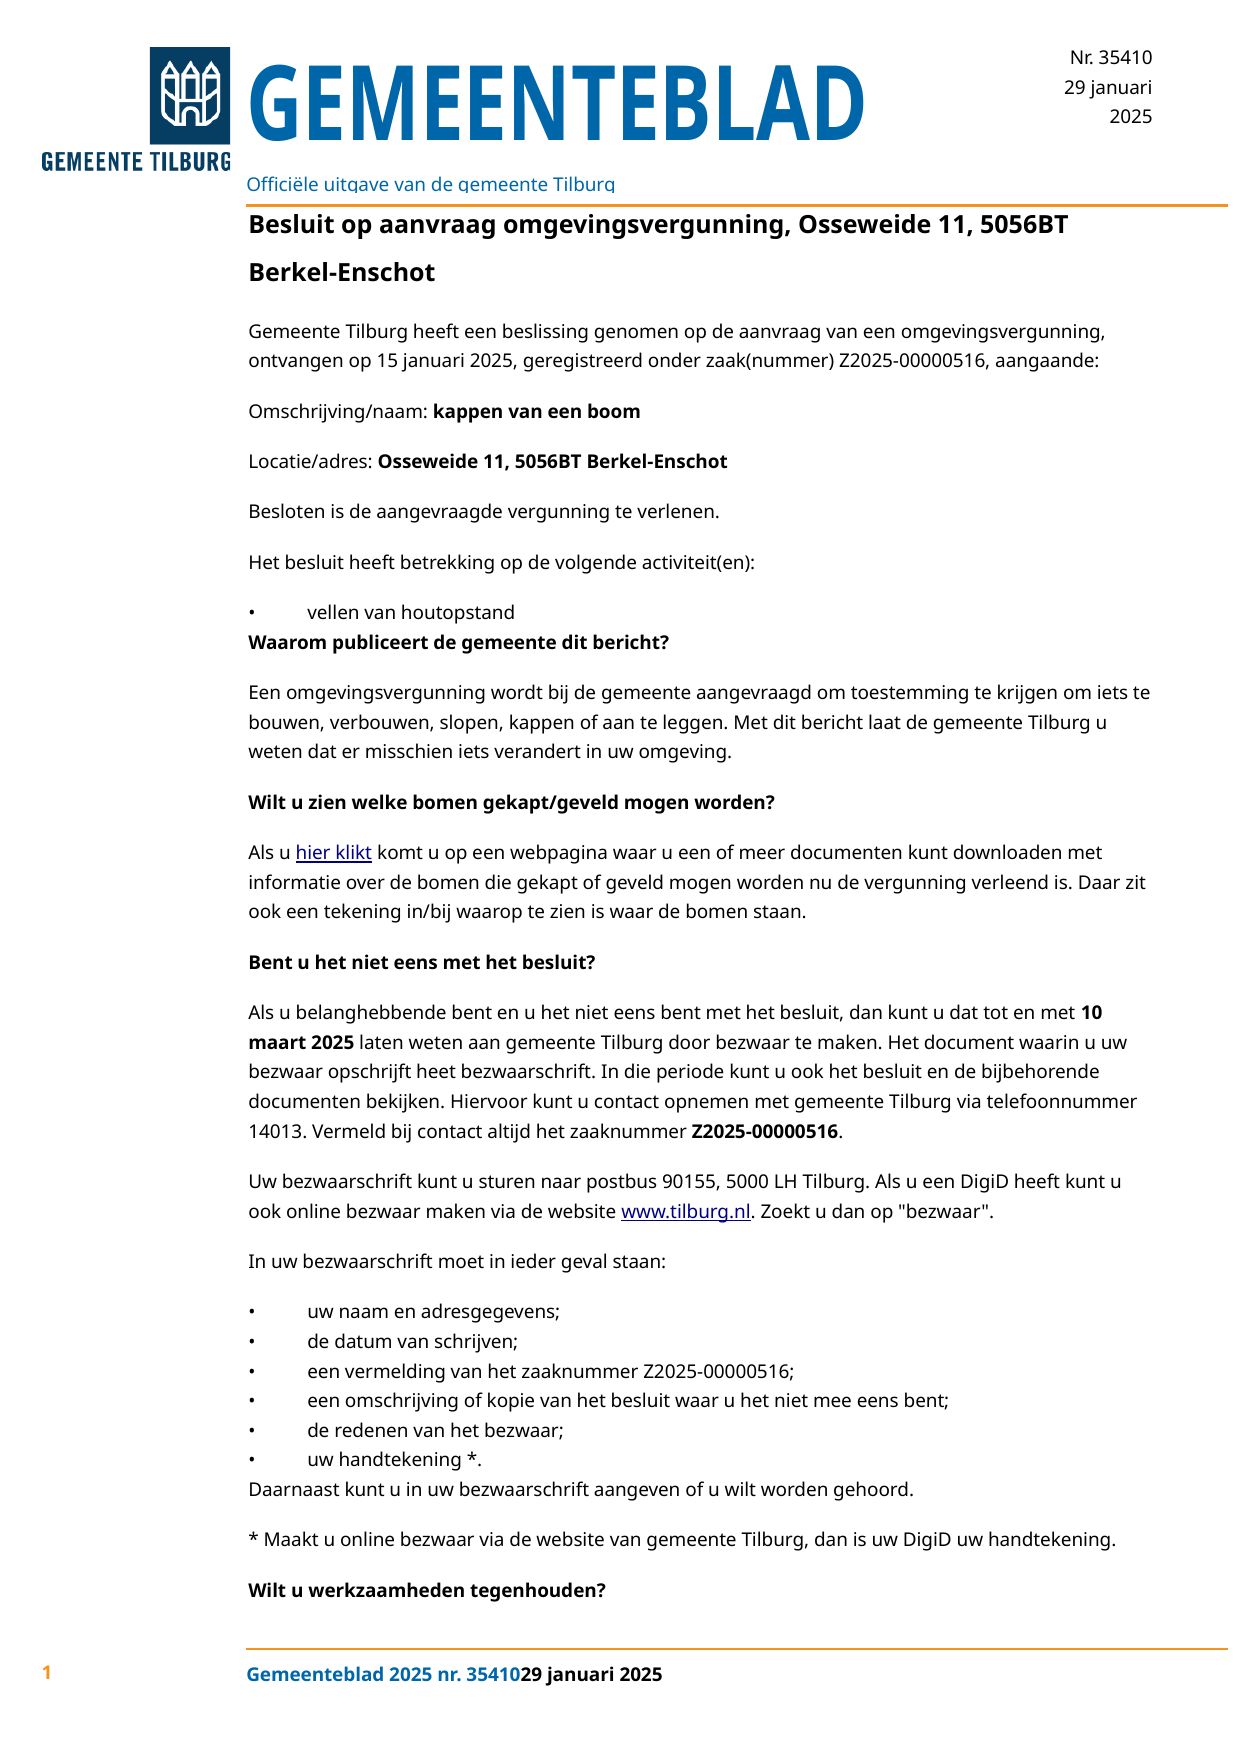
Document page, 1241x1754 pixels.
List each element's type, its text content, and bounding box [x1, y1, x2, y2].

text Bent u het niet eens met het besluit? [248, 949, 1152, 975]
picture [41, 47, 231, 172]
list de datum van schrijven; [248, 1328, 1152, 1354]
text In uw bezwaarschrift moet in ieder geval staan: [248, 1248, 1152, 1274]
text Het besluit heeft betrekking op de volgende activiteit(en): [248, 549, 1152, 575]
text Als u hier klikt komt u op een webpagina waar u een of meer documenten kunt downloaden met informatie over de bomen die gekapt of geveld mogen worden nu de vergunning verleend is. Daar zit ook een tekening in/bij waarop te zien is waar de bomen staan. [248, 839, 1152, 924]
text Gemeente Tilburg heeft een beslissing genomen op de aanvraag van een omgevingsvergunning, ontvangen op 15 januari 2025, geregistreerd onder zaak(nummer) Z2025-00000516, aangaande: [248, 318, 1152, 373]
text Locatie/adres: Osseweide 11, 5056BT Berkel-Enschot [248, 448, 1152, 474]
text Daarnaast kunt u in uw bezwaarschrift aangeven of u wilt worden gehoord. [248, 1476, 1152, 1502]
text Een omgevingsvergunning wordt bij de gemeente aangevraagd om toestemming te krijgen om iets te bouwen, verbouwen, slopen, kappen of aan te leggen. Met dit bericht laat de gemeente Tilburg u weten dat er misschien iets verandert in uw omgeving. [248, 679, 1152, 764]
text Waarom publiceert de gemeente dit bericht? [248, 629, 1152, 655]
text * Maakt u online bezwaar via de website van gemeente Tilburg, dan is uw DigiD uw handtekening. [248, 1527, 1152, 1552]
text Wilt u werkzaamheden tegenhouden? [248, 1577, 1152, 1603]
list uw handtekening *. [248, 1447, 1152, 1472]
list vellen van houtopstand [248, 599, 1152, 625]
text Wilt u zien welke bomen gekapt/geveld mogen worden? [248, 789, 1152, 815]
text Besloten is de aangevraagde vergunning te verlenen. [248, 499, 1152, 524]
list een vermelding van het zaaknummer Z2025-00000516; [248, 1358, 1152, 1384]
text Als u belanghebbende bent en u het niet eens bent met het besluit, dan kunt u dat tot en met 10 maart 2025 laten weten aan gemeente Tilburg door bezwaar te maken. Het document waarin u uw bezwaar opschrijft heet bezwaarschrift. In die periode kunt u ook het besluit en de bijbehorende documenten bekijken. Hiervoor kunt u contact opnemen met gemeente Tilburg via telefoonnummer 14013. Vermeld bij contact altijd het zaaknummer Z2025-00000516. [248, 999, 1152, 1144]
list een omschrijving of kopie van het besluit waar u het niet mee eens bent; [248, 1387, 1152, 1413]
text Besluit op aanvraag omgevingsvergunning, Osseweide 11, 5056BT Berkel-Enschot [248, 207, 1152, 288]
list de redenen van het bezwaar; [248, 1417, 1152, 1443]
list uw naam en adresgegevens; [248, 1299, 1152, 1324]
text Omschrijving/naam: kappen van een boom [248, 398, 1152, 424]
text Uw bezwaarschrift kunt u sturen naar postbus 90155, 5000 LH Tilburg. Als u een DigiD heeft kunt u ook online bezwaar maken via de website www.tilburg.nl. Zoekt u dan op "bezwaar". [248, 1168, 1152, 1224]
